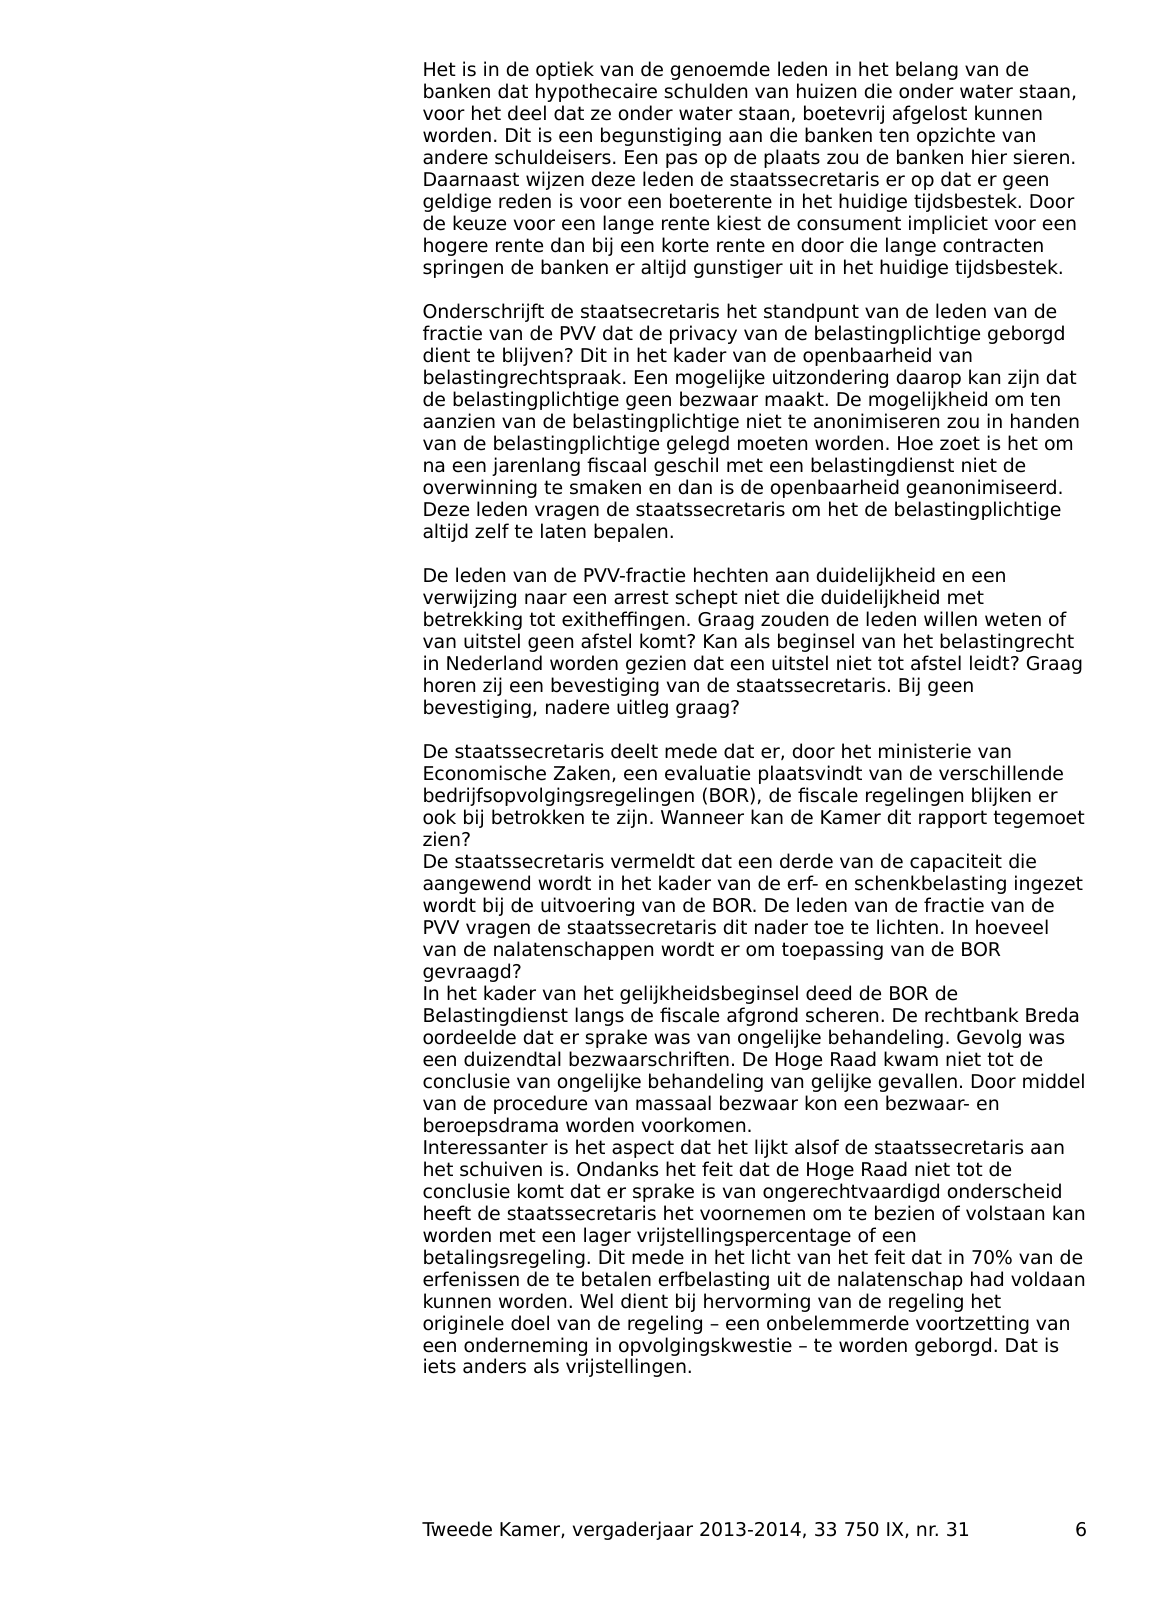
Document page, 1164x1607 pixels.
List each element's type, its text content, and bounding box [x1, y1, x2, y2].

text De staatssecretaris vermeldt dat een derde van de capaciteit die aangewend wordt in het kader van de erf- en schenkbelasting ingezet wordt bij de uitvoering van de BOR. De leden van de fractie van de PVV vragen de staatssecretaris dit nader toe te lichten. In hoeveel van de nalatenschappen wordt er om toepassing van de BOR gevraagd? [422, 851, 1087, 983]
text Het is in de optiek van de genoemde leden in het belang van de banken dat hypothecaire schulden van huizen die onder water staan, voor het deel dat ze onder water staan, boetevrij afgelost kunnen worden. Dit is een begunstiging aan die banken ten opzichte van andere schuldeisers. Een pas op de plaats zou de banken hier sieren. Daarnaast wijzen deze leden de staatssecretaris er op dat er geen geldige reden is voor een boeterente in het huidige tijdsbestek. Door de keuze voor een lange rente kiest de consument impliciet voor een hogere rente dan bij een korte rente en door die lange contracten springen de banken er altijd gunstiger uit in het huidige tijdsbestek. [422, 59, 1087, 279]
text Interessanter is het aspect dat het lijkt alsof de staatssecretaris aan het schuiven is. Ondanks het feit dat de Hoge Raad niet tot de conclusie komt dat er sprake is van ongerechtvaardigd onderscheid heeft de staatssecretaris het voornemen om te bezien of volstaan kan worden met een lager vrijstellingspercentage of een betalingsregeling. Dit mede in het licht van het feit dat in 70% van de erfenissen de te betalen erfbelasting uit de nalatenschap had voldaan kunnen worden. Wel dient bij hervorming van de regeling het originele doel van de regeling – een onbelemmerde voortzetting van een onderneming in opvolgingskwestie – te worden geborgd. Dat is iets anders als vrijstellingen. [422, 1137, 1087, 1378]
text De leden van de PVV-fractie hechten aan duidelijkheid en een verwijzing naar een arrest schept niet die duidelijkheid met betrekking tot exitheffingen. Graag zouden de leden willen weten of van uitstel geen afstel komt? Kan als beginsel van het belastingrecht in Nederland worden gezien dat een uitstel niet tot afstel leidt? Graag horen zij een bevestiging van de staatssecretaris. Bij geen bevestiging, nadere uitleg graag? [422, 565, 1087, 719]
text Onderschrijft de staatsecretaris het standpunt van de leden van de fractie van de PVV dat de privacy van de belastingplichtige geborgd dient te blijven? Dit in het kader van de openbaarheid van belastingrechtspraak. Een mogelijke uitzondering daarop kan zijn dat de belastingplichtige geen bezwaar maakt. De mogelijkheid om ten aanzien van de belastingplichtige niet te anonimiseren zou in handen van de belastingplichtige gelegd moeten worden. Hoe zoet is het om na een jarenlang fiscaal geschil met een belastingdienst niet de overwinning te smaken en dan is de openbaarheid geanonimiseerd. Deze leden vragen de staatssecretaris om het de belastingplichtige altijd zelf te laten bepalen. [422, 301, 1087, 543]
text In het kader van het gelijkheidsbeginsel deed de BOR de Belastingdienst langs de fiscale afgrond scheren. De rechtbank Breda oordeelde dat er sprake was van ongelijke behandeling. Gevolg was een duizendtal bezwaarschriften. De Hoge Raad kwam niet tot de conclusie van ongelijke behandeling van gelijke gevallen. Door middel van de procedure van massaal bezwaar kon een bezwaar- en beroepsdrama worden voorkomen. [422, 983, 1087, 1137]
text De staatssecretaris deelt mede dat er, door het ministerie van Economische Zaken, een evaluatie plaatsvindt van de verschillende bedrijfsopvolgingsregelingen (BOR), de fiscale regelingen blijken er ook bij betrokken te zijn. Wanneer kan de Kamer dit rapport tegemoet zien? [422, 741, 1087, 851]
